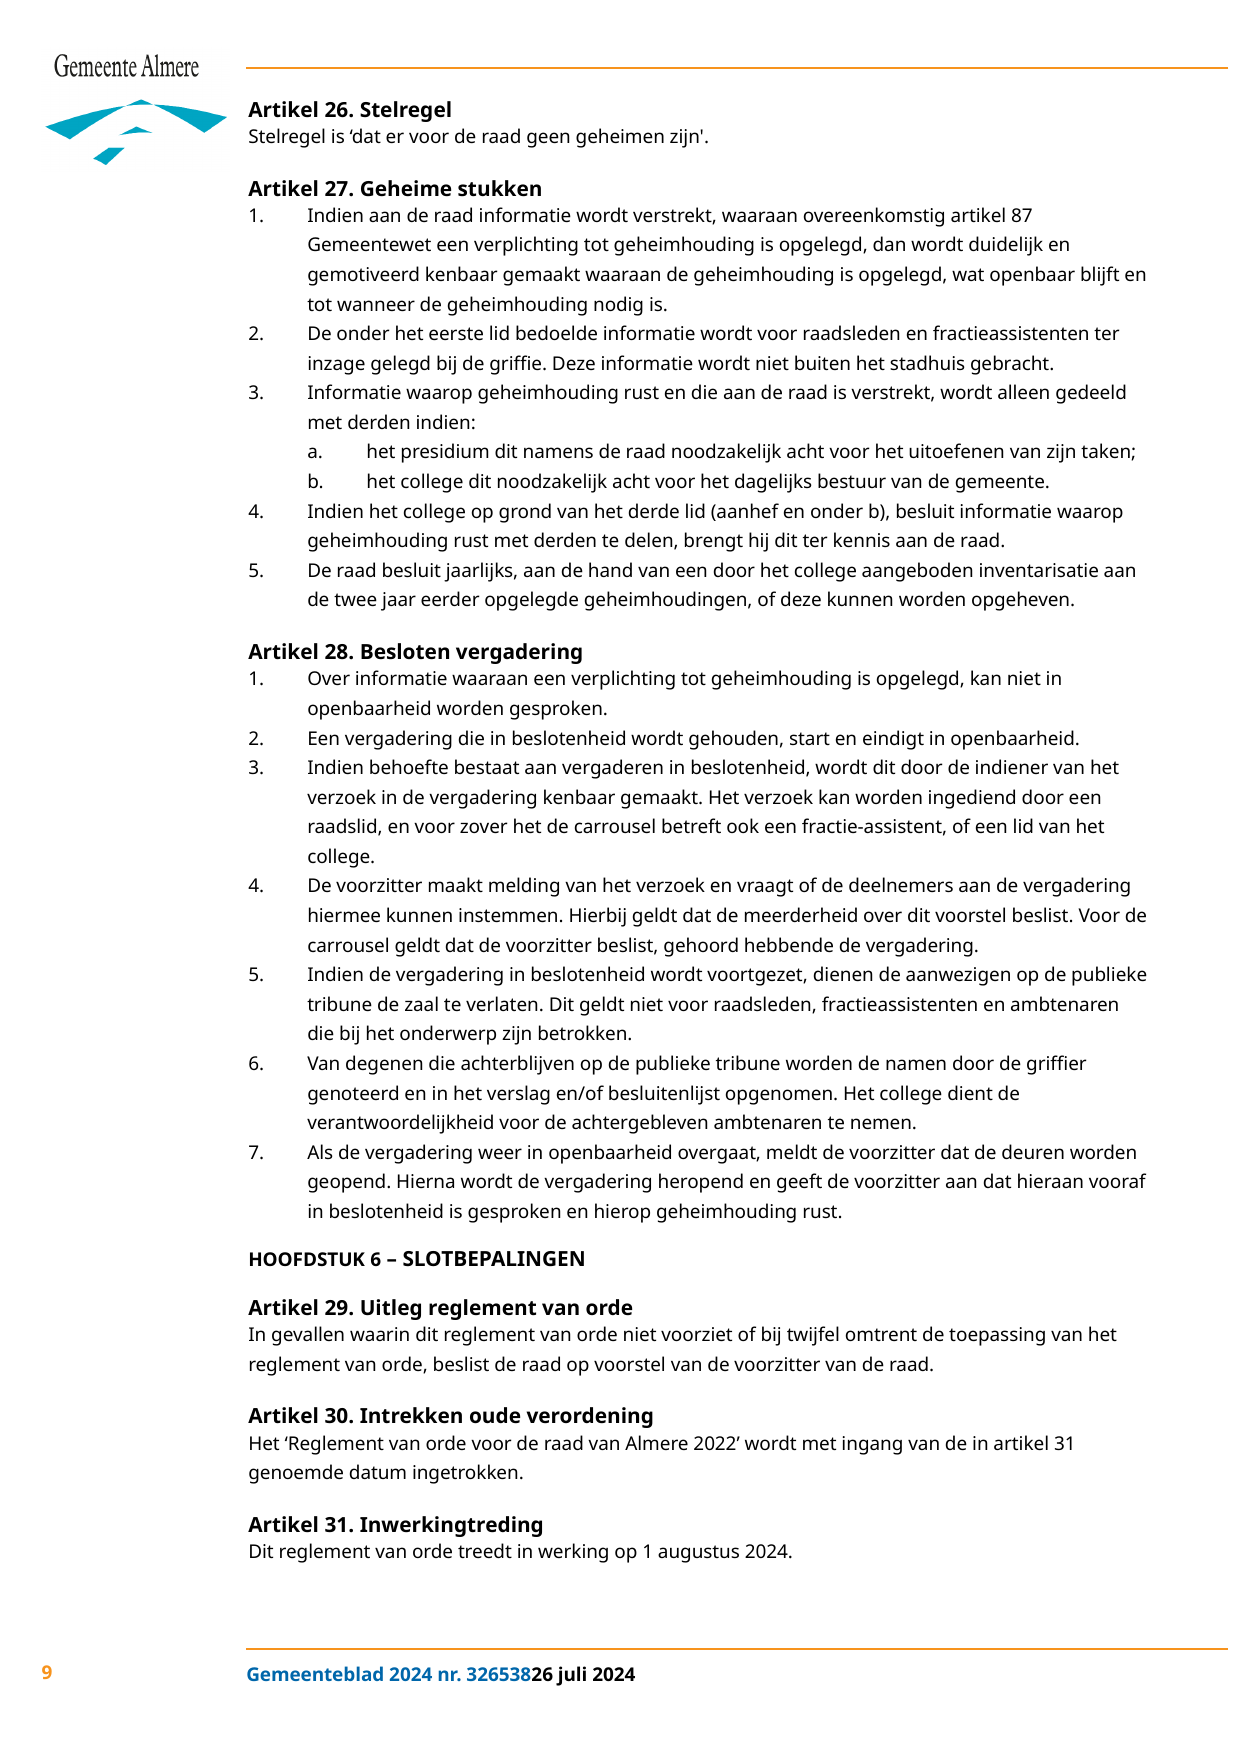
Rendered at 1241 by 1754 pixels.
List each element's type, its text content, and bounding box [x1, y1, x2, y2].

list De voorzitter maakt melding van het verzoek en vraagt of de deelnemers aan de vergadering hiermee kunnen instemmen. Hierbij geldt dat de meerderheid over dit voorstel beslist. Voor de carrousel geldt dat de voorzitter beslist, gehoord hebbende de vergadering. [248, 873, 1152, 957]
list het presidium dit namens de raad noodzakelijk acht voor het uitoefenen van zijn taken; [307, 439, 1152, 464]
text Artikel 29. Uitleg reglement van orde [248, 1293, 1152, 1321]
list het college dit noodzakelijk acht voor het dagelijks bestuur van de gemeente. [307, 468, 1152, 494]
text Artikel 26. Stelregel [248, 95, 1152, 123]
list Indien aan de raad informatie wordt verstrekt, waaraan overeenkomstig artikel 87 Gemeentewet een verplichting tot geheimhouding is opgelegd, dan wordt duidelijk en gemotiveerd kenbaar gemaakt waaraan de geheimhouding is opgelegd, wat openbaar blijft en tot wanneer de geheimhouding nodig is. [248, 202, 1152, 317]
text Artikel 30. Intrekken oude verordening [248, 1401, 1152, 1430]
text Artikel 27. Geheime stukken [248, 174, 1152, 202]
list Over informatie waaraan een verplichting tot geheimhouding is opgelegd, kan niet in openbaarheid worden gesproken. [248, 666, 1152, 721]
list Als de vergadering weer in openbaarheid overgaat, meldt de voorzitter dat de deuren worden geopend. Hierna wordt de vergadering heropend en geeft de voorzitter aan dat hieraan vooraf in beslotenheid is gesproken en hierop geheimhouding rust. [248, 1139, 1152, 1224]
list Van degenen die achterblijven op de publieke tribune worden de namen door de griffier genoteerd en in het verslag en/of besluitenlijst opgenomen. Het college dient de verantwoordelijkheid voor de achtergebleven ambtenaren te nemen. [248, 1050, 1152, 1135]
list Informatie waarop geheimhouding rust en die aan de raad is verstrekt, wordt alleen gedeeld met derden indien: [248, 379, 1152, 435]
list Indien het college op grond van het derde lid (aanhef en onder b), besluit informatie waarop geheimhouding rust met derden te delen, brengt hij dit ter kennis aan de raad. [248, 498, 1152, 553]
text Stelregel is ‘dat er voor de raad geen geheimen zijn'. [248, 123, 1152, 149]
text Het ‘Reglement van orde voor de raad van Almere 2022’ wordt met ingang van de in artikel 31 genoemde datum ingetrokken. [248, 1430, 1152, 1485]
list Indien de vergadering in beslotenheid wordt voortgezet, dienen de aanwezigen op de publieke tribune de zaal te verlaten. Dit geldt niet voor raadsleden, fractieassistenten en ambtenaren die bij het onderwerp zijn betrokken. [248, 961, 1152, 1046]
list De raad besluit jaarlijks, aan de hand van een door het college aangeboden inventarisatie aan de twee jaar eerder opgelegde geheimhoudingen, of deze kunnen worden opgeheven. [248, 557, 1152, 612]
list De onder het eerste lid bedoelde informatie wordt voor raadsleden en fractieassistenten ter inzage gelegd bij de griffie. Deze informatie wordt niet buiten het stadhuis gebracht. [248, 320, 1152, 376]
list Indien behoefte bestaat aan vergaderen in beslotenheid, wordt dit door de indiener van het verzoek in de vergadering kenbaar gemaakt. Het verzoek kan worden ingediend door een raadslid, en voor zover het de carrousel betreft ook een fractie-assistent, of een lid van het college. [248, 754, 1152, 869]
list Een vergadering die in beslotenheid wordt gehouden, start en eindigt in openbaarheid. [248, 725, 1152, 750]
text Artikel 31. Inwerkingtreding [248, 1510, 1152, 1538]
text In gevallen waarin dit reglement van orde niet voorziet of bij twijfel omtrent de toepassing van het reglement van orde, beslist de raad op voorstel van de voorzitter van de raad. [248, 1321, 1152, 1377]
text Artikel 28. Besloten vergadering [248, 637, 1152, 666]
text HOOFDSTUK 6 – SLOTBEPALINGEN [248, 1244, 1152, 1272]
picture [41, 47, 231, 172]
text Dit reglement van orde treedt in werking op 1 augustus 2024. [248, 1538, 1152, 1564]
